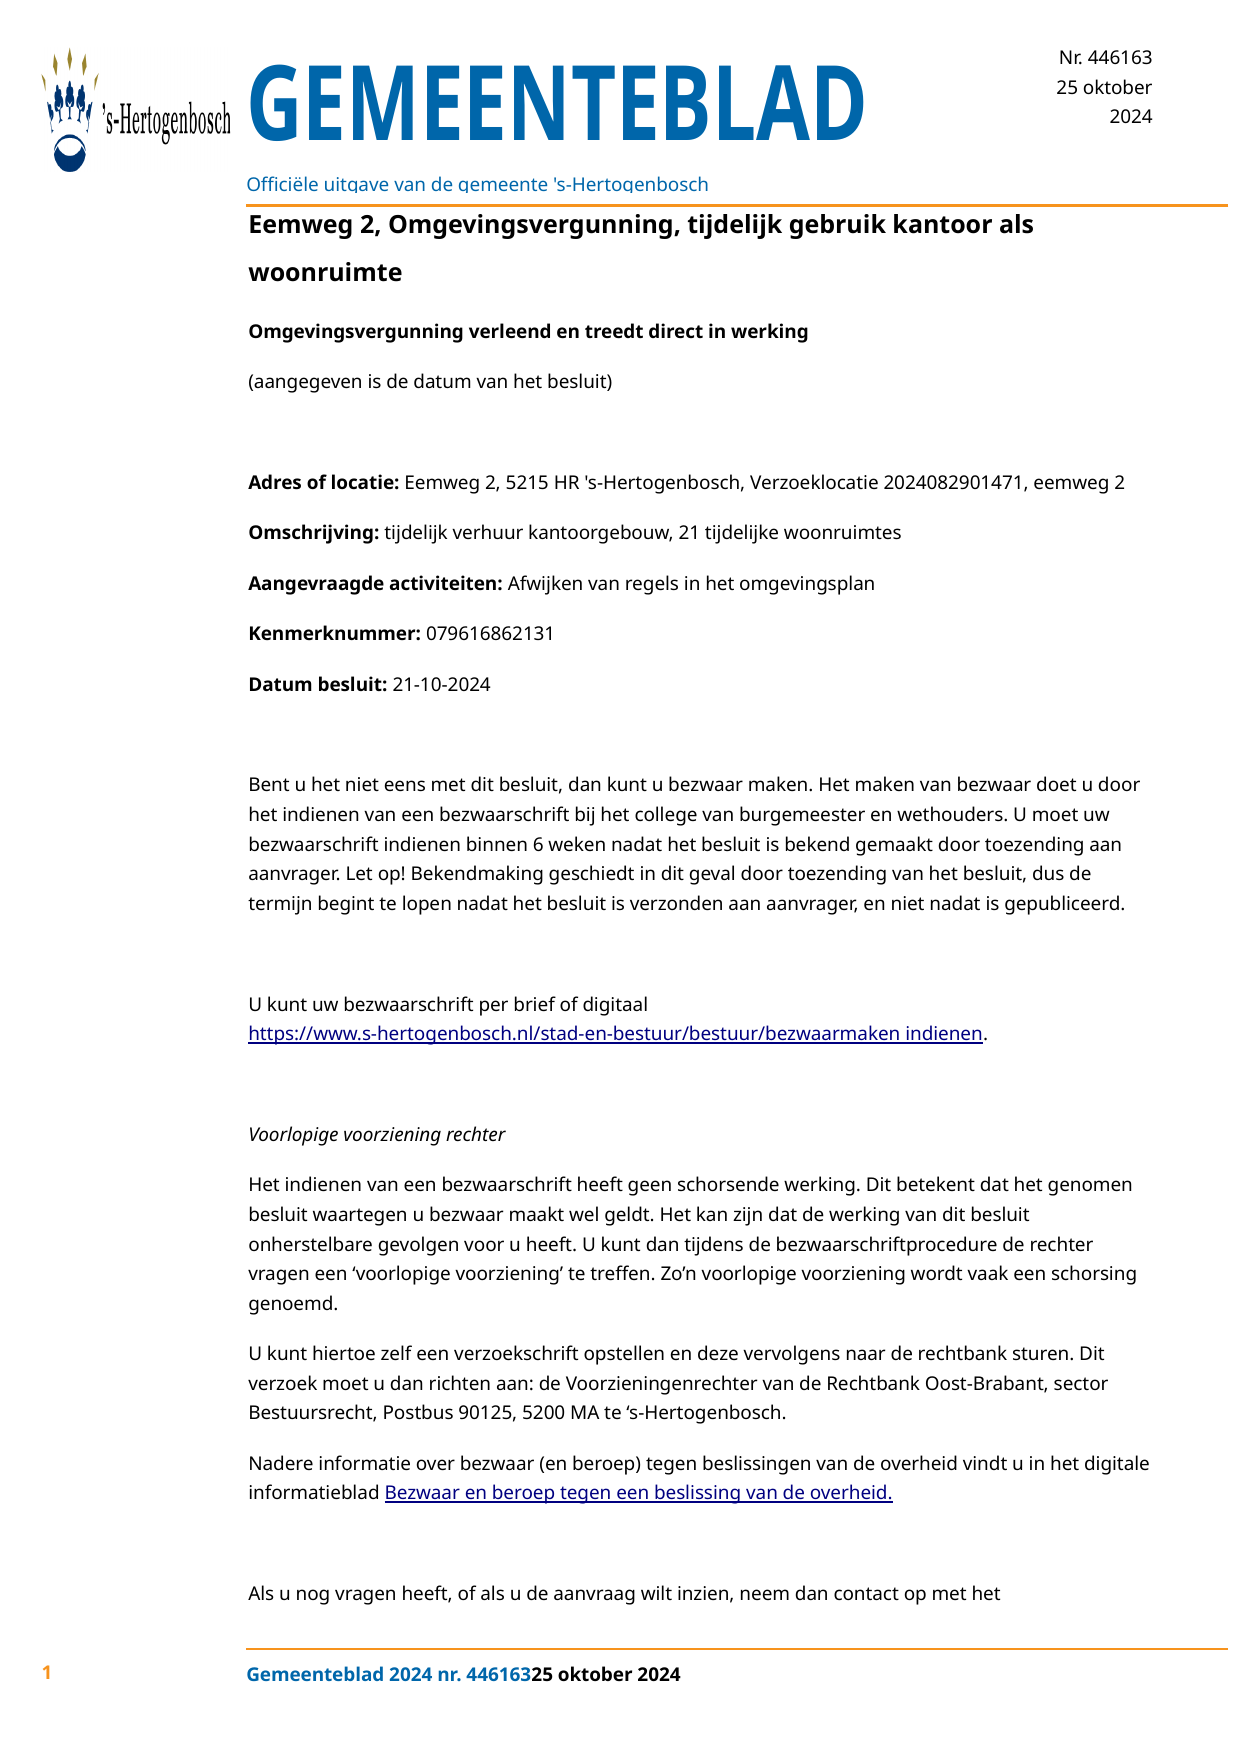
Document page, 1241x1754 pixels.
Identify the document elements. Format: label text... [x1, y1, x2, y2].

text Kenmerknummer: 079616862131 [248, 620, 1152, 646]
text Adres of locatie: Eemweg 2, 5215 HR 's-Hertogenbosch, Verzoeklocatie 2024082901471, eemweg 2 [248, 469, 1152, 495]
text Eemweg 2, Omgevingsvergunning, tijdelijk gebruik kantoor als woonruimte [248, 207, 1152, 288]
text Bent u het niet eens met dit besluit, dan kunt u bezwaar maken. Het maken van bezwaar doet u door het indienen van een bezwaarschrift bij het college van burgemeester en wethouders. U moet uw bezwaarschrift indienen binnen 6 weken nadat het besluit is bekend gemaakt door toezending aan aanvrager. Let op! Bekendmaking geschiedt in dit geval door toezending van het besluit, dus de termijn begint te lopen nadat het besluit is verzonden aan aanvrager, en niet nadat is gepubliceerd. [248, 772, 1152, 916]
text Nadere informatie over bezwaar (en beroep) tegen beslissingen van de overheid vindt u in het digitale informatieblad Bezwaar en beroep tegen een beslissing van de overheid. [248, 1450, 1152, 1505]
text Het indienen van een bezwaarschrift heeft geen schorsende werking. Dit betekent dat het genomen besluit waartegen u bezwaar maakt wel geldt. Het kan zijn dat de werking van dit besluit onherstelbare gevolgen voor u heeft. U kunt dan tijdens de bezwaarschriftprocedure de rechter vragen een ‘voorlopige voorziening’ te treffen. Zo’n voorlopige voorziening wordt vaak een schorsing genoemd. [248, 1172, 1152, 1316]
text Voorlopige voorziening rechter [248, 1121, 1152, 1147]
picture [41, 47, 231, 172]
text Omgevingsvergunning verleend en treedt direct in werking [248, 318, 1152, 344]
text (aangegeven is de datum van het besluit) [248, 368, 1152, 394]
text Omschrijving: tijdelijk verhuur kantoorgebouw, 21 tijdelijke woonruimtes [248, 519, 1152, 545]
text U kunt uw bezwaarschrift per brief of digitaal https://www.s-hertogenbosch.nl/stad-en-bestuur/bestuur/bezwaarmaken indienen. [248, 991, 1152, 1046]
text U kunt hiertoe zelf een verzoekschrift opstellen en deze vervolgens naar de rechtbank sturen. Dit verzoek moet u dan richten aan: de Voorzieningenrechter van de Rechtbank Oost-Brabant, sector Bestuursrecht, Postbus 90125, 5200 MA te ‘s-Hertogenbosch. [248, 1340, 1152, 1425]
text Aangevraagde activiteiten: Afwijken van regels in het omgevingsplan [248, 570, 1152, 596]
text Als u nog vragen heeft, of als u de aanvraag wilt inzien, neem dan contact op met het [248, 1580, 1152, 1606]
text Datum besluit: 21-10-2024 [248, 671, 1152, 697]
